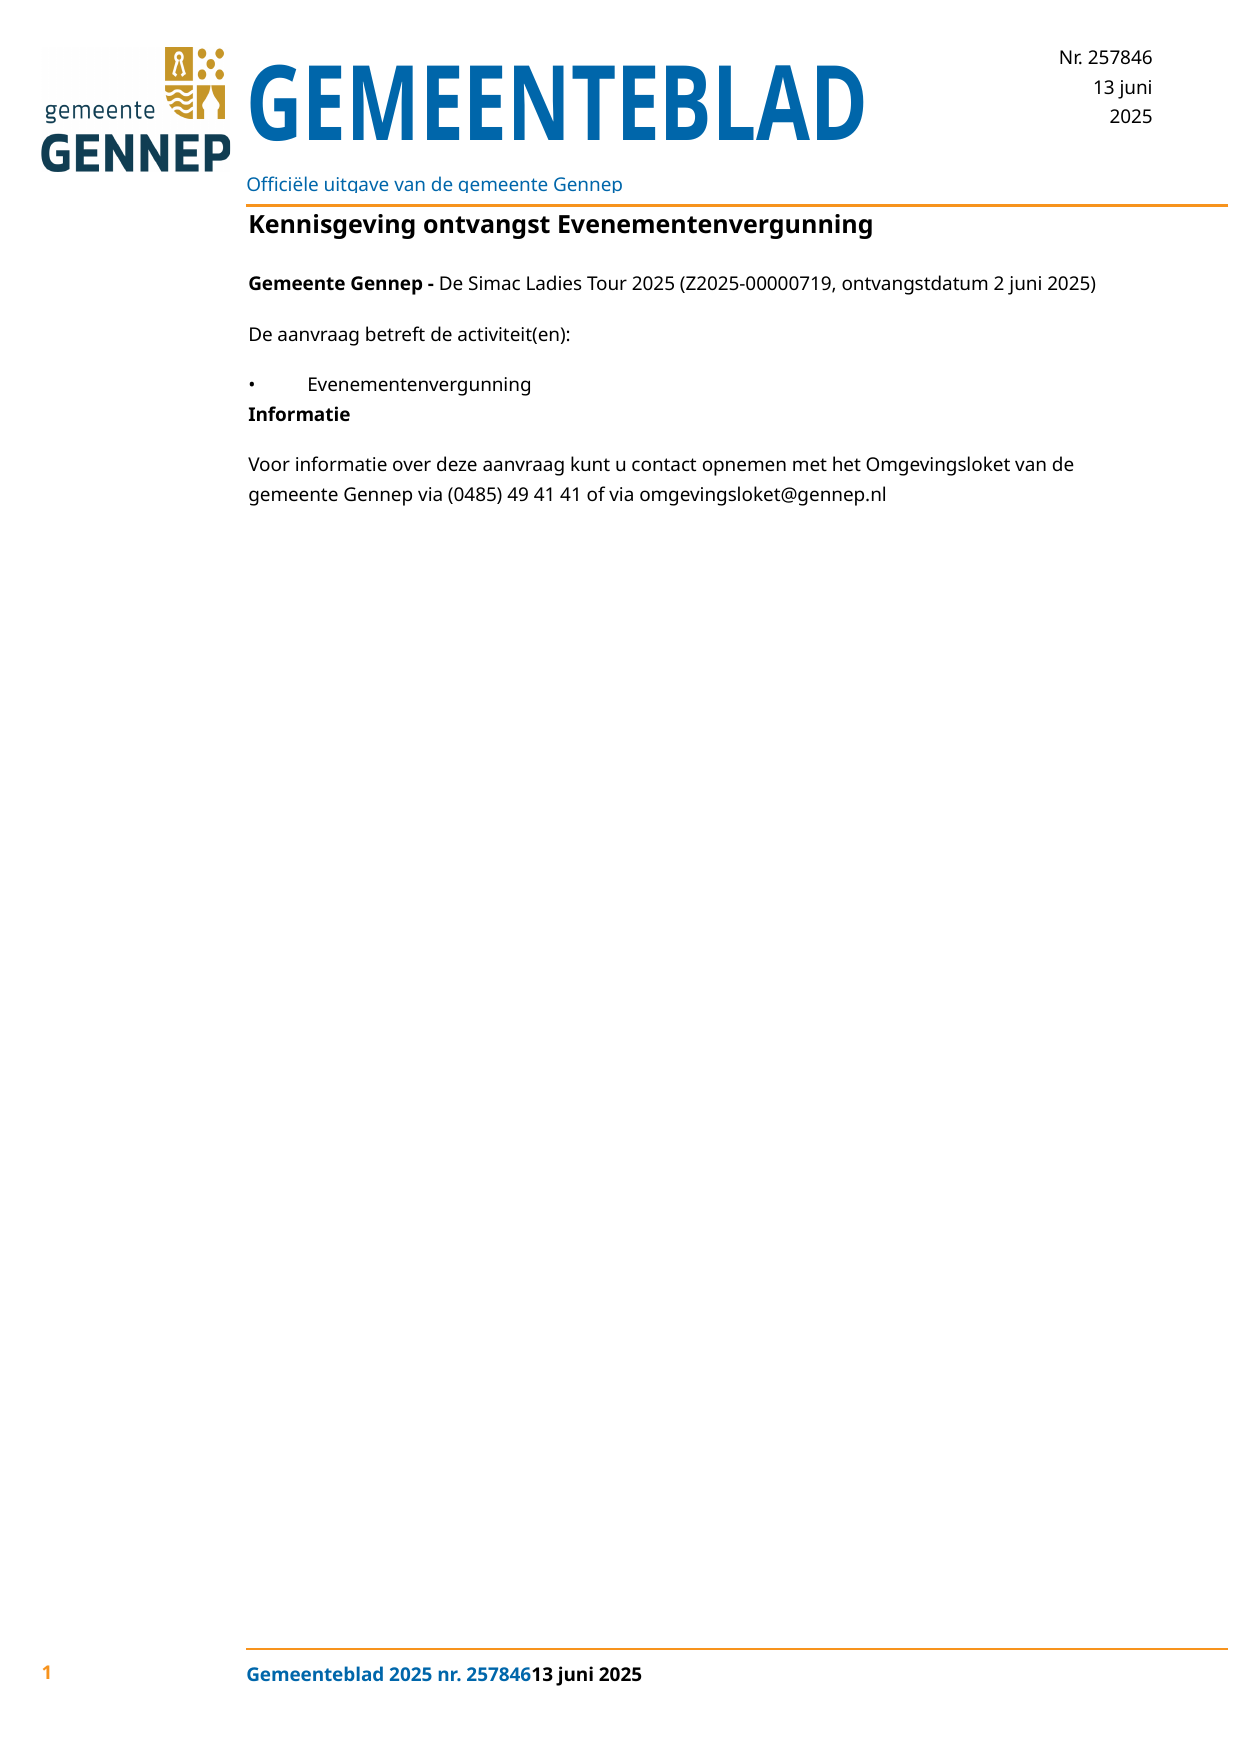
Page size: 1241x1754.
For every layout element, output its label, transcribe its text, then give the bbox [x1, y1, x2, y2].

text Informatie [248, 401, 1152, 426]
text Voor informatie over deze aanvraag kunt u contact opnemen met het Omgevingsloket van de gemeente Gennep via (0485) 49 41 41 of via omgevingsloket@gennep.nl [248, 451, 1152, 506]
text Kennisgeving ontvangst Evenementenvergunning [248, 207, 1152, 241]
list Evenementenvergunning [248, 371, 1152, 397]
text De aanvraag betreft de activiteit(en): [248, 321, 1152, 346]
text Gemeente Gennep - De Simac Ladies Tour 2025 (Z2025-00000719, ontvangstdatum 2 juni 2025) [248, 270, 1152, 296]
picture [41, 47, 231, 172]
